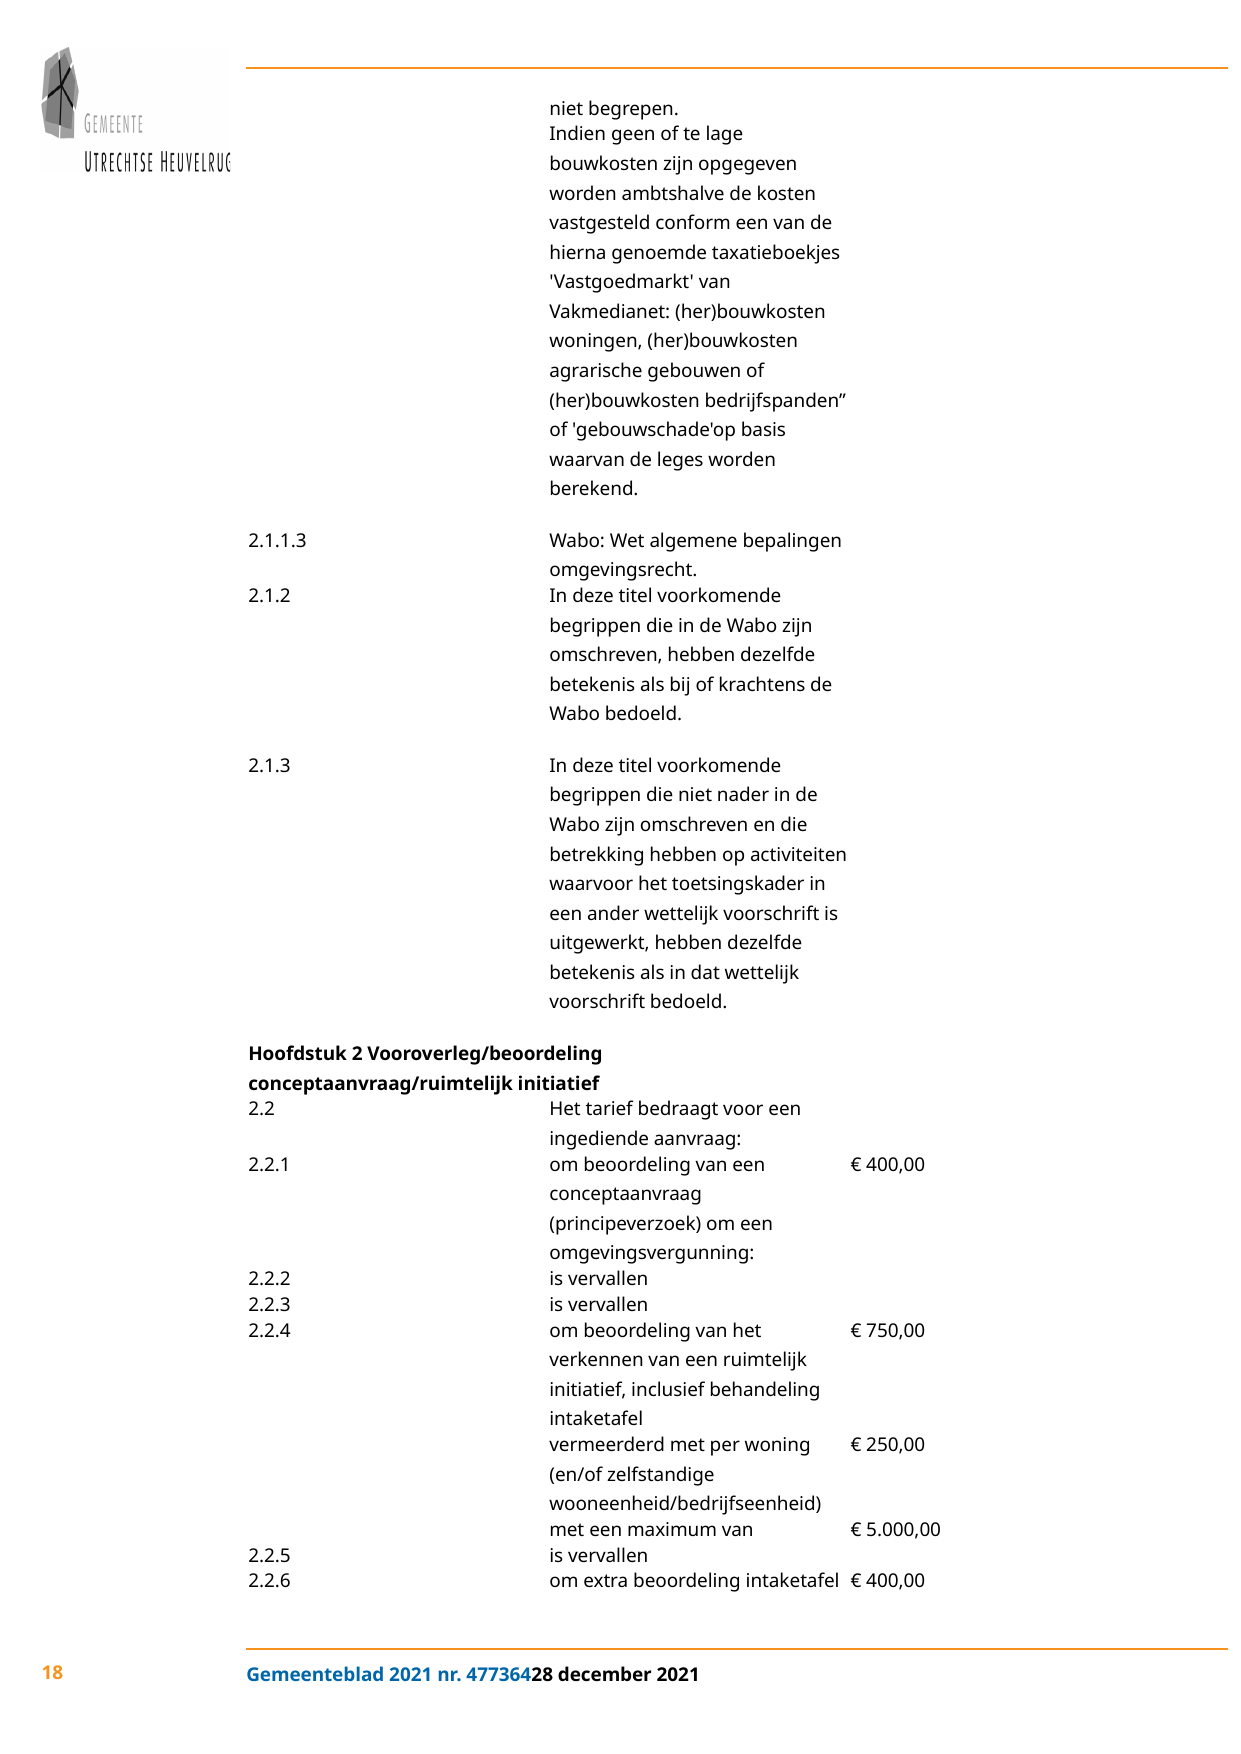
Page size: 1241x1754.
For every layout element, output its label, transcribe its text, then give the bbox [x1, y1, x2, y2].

table_cell € 250,00 [850, 1431, 1152, 1516]
table_cell € 5.000,00 [850, 1516, 1152, 1542]
table_cell Hoofdstuk 2 Vooroverleg/beoordeling conceptaanvraag/ruimtelijk initiatief [248, 1040, 850, 1096]
table_cell 2.1.3 [248, 752, 549, 1014]
table_cell 2.2.5 [248, 1542, 549, 1568]
table_cell met een maximum van [549, 1516, 850, 1542]
table_cell € 400,00 [850, 1568, 1152, 1593]
table_cell [850, 527, 1152, 553]
table_cell € 400,00 [850, 1151, 1152, 1265]
table_cell is vervallen [549, 1291, 850, 1317]
table_cell 2.2.6 [248, 1568, 549, 1593]
table_cell [248, 1431, 549, 1516]
table_cell om beoordeling van een conceptaanvraag (principeverzoek) om een omgevingsvergunning: [549, 1151, 850, 1265]
table_cell [850, 95, 1152, 121]
table_cell [850, 1291, 1152, 1317]
table_cell niet begrepen. [549, 95, 850, 121]
table_cell In deze titel voorkomende begrippen die niet nader in de Wabo zijn omschreven en die betrekking hebben op activiteiten waarvoor het toetsingskader in een ander wettelijk voorschrift is uitgewerkt, hebben dezelfde betekenis als in dat wettelijk voorschrift bedoeld. [549, 752, 850, 1014]
table_cell 2.2 [248, 1096, 549, 1151]
table_cell vermeerderd met per woning (en/of zelfstandige wooneenheid/bedrijfseenheid) [549, 1431, 850, 1516]
table_cell Wabo: Wet algemene bepalingen omgevingsrecht. [549, 527, 850, 582]
table_cell 2.1.2 [248, 582, 549, 726]
table_cell 2.2.3 [248, 1291, 549, 1317]
table_cell In deze titel voorkomende begrippen die in de Wabo zijn omschreven, hebben dezelfde betekenis als bij of krachtens de Wabo bedoeld. [549, 582, 850, 726]
table_cell 2.2.2 [248, 1265, 549, 1291]
table_cell is vervallen [549, 1542, 850, 1568]
table_cell 2.2.1 [248, 1151, 549, 1265]
table_cell [549, 501, 850, 527]
table_cell 2.2.4 [248, 1317, 549, 1431]
table_cell [248, 726, 549, 752]
table_cell [850, 121, 1152, 501]
table_cell [850, 726, 1152, 752]
table_cell [248, 95, 549, 501]
table_cell [248, 1015, 549, 1040]
table_cell om extra beoordeling intaketafel [549, 1568, 850, 1593]
picture [41, 47, 231, 172]
table_cell Indien geen of te lage bouwkosten zijn opgegeven worden ambtshalve de kosten vastgesteld conform een van de hierna genoemde taxatieboekjes 'Vastgoedmarkt' van Vakmedianet: (her)bouwkosten woningen, (her)bouwkosten agrarische gebouwen of (her)bouwkosten bedrijfspanden” of 'gebouwschade'op basis waarvan de leges worden berekend. [549, 121, 850, 501]
table_cell [850, 553, 1152, 582]
table_cell [248, 1516, 549, 1542]
table_cell [850, 1096, 1152, 1151]
table_cell [850, 752, 1152, 1014]
table_cell [850, 1015, 1152, 1040]
table_cell om beoordeling van het verkennen van een ruimtelijk initiatief, inclusief behandeling intaketafel [549, 1317, 850, 1431]
table_cell [850, 1040, 1152, 1096]
table_cell [549, 726, 850, 752]
table_cell [549, 1015, 850, 1040]
table_cell [850, 1265, 1152, 1291]
table_cell [850, 582, 1152, 726]
table_cell is vervallen [549, 1265, 850, 1291]
table_cell [850, 1542, 1152, 1568]
table_cell € 750,00 [850, 1317, 1152, 1431]
table_cell Het tarief bedraagt voor een ingediende aanvraag: [549, 1096, 850, 1151]
table_cell [850, 501, 1152, 527]
table_cell 2.1.1.3 [248, 527, 549, 582]
table_cell [248, 501, 549, 527]
